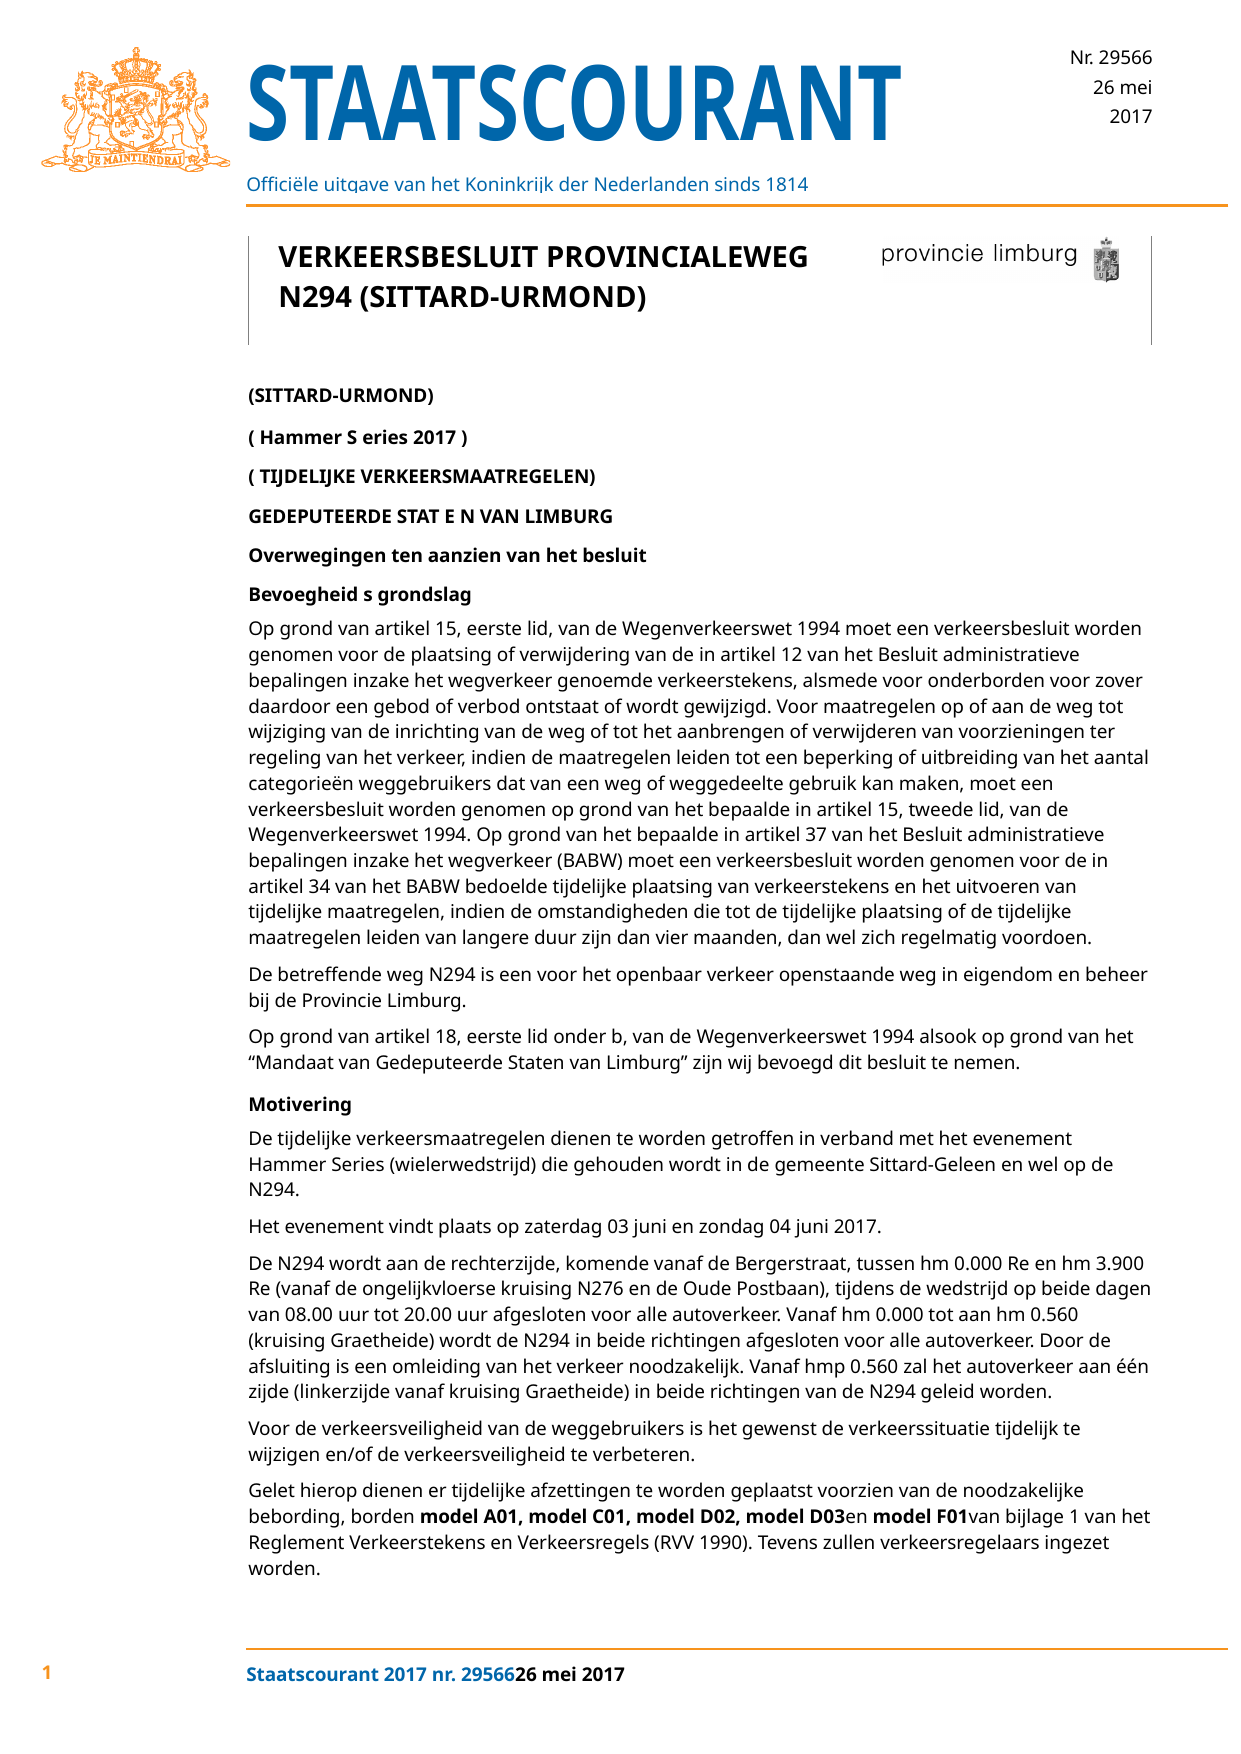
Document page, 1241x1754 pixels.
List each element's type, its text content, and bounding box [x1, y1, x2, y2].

text Op grond van artikel 18, eerste lid onder b, van de Wegenverkeerswet 1994 alsook op grond van het “Mandaat van Gedeputeerde Staten van Limburg” zijn wij bevoegd dit besluit te nemen. [248, 1023, 1152, 1075]
picture [41, 47, 231, 172]
text ( Hammer S eries 2017 ) [248, 424, 1152, 450]
text ( TIJDELIJKE VERKEERSMAATREGELEN) [248, 464, 1152, 489]
table_header [850, 236, 1151, 345]
text Op grond van artikel 15, eerste lid, van de Wegenverkeerswet 1994 moet een verkeersbesluit worden genomen voor de plaatsing of verwijdering van de in artikel 12 van het Besluit administratieve bepalingen inzake het wegverkeer genoemde verkeerstekens, alsmede voor onderborden voor zover daardoor een gebod of verbod ontstaat of wordt gewijzigd. Voor maatregelen op of aan de weg tot wijziging van de inrichting van de weg of tot het aanbrengen of verwijderen van voorzieningen ter regeling van het verkeer, indien de maatregelen leiden tot een beperking of uitbreiding van het aantal categorieën weggebruikers dat van een weg of weggedeelte gebruik kan maken, moet een verkeersbesluit worden genomen op grond van het bepaalde in artikel 15, tweede lid, van de Wegenverkeerswet 1994. Op grond van het bepaalde in artikel 37 van het Besluit administratieve bepalingen inzake het wegverkeer (BABW) moet een verkeersbesluit worden genomen voor de in artikel 34 van het BABW bedoelde tijdelijke plaatsing van verkeerstekens en het uitvoeren van tijdelijke maatregelen, indien de omstandigheden die tot de tijdelijke plaatsing of de tijdelijke maatregelen leiden van langere duur zijn dan vier maanden, dan wel zich regelmatig voordoen. [248, 616, 1152, 950]
text (SITTARD-URMOND) [248, 383, 1152, 408]
text Het evenement vindt plaats op zaterdag 03 juni en zondag 04 juni 2017. [248, 1213, 1152, 1239]
text GEDEPUTEERDE STAT E N VAN LIMBURG [248, 503, 1152, 529]
picture [882, 236, 1119, 283]
text Motivering [248, 1091, 1152, 1117]
text Overwegingen ten aanzien van het besluit [248, 542, 1152, 568]
table_header VERKEERSBESLUIT PROVINCIALEWEG N294 (SITTARD-URMOND) [249, 236, 850, 345]
text Bevoegheid s grondslag [248, 582, 1152, 607]
text De tijdelijke verkeersmaatregelen dienen te worden getroffen in verband met het evenement Hammer Series (wielerwedstrijd) die gehouden wordt in de gemeente Sittard-Geleen en wel op de N294. [248, 1125, 1152, 1202]
text Voor de verkeersveiligheid van de weggebruikers is het gewenst de verkeerssituatie tijdelijk te wijzigen en/of de verkeersveiligheid te verbeteren. [248, 1415, 1152, 1467]
text De N294 wordt aan de rechterzijde, komende vanaf de Bergerstraat, tussen hm 0.000 Re en hm 3.900 Re (vanaf de ongelijkvloerse kruising N276 en de Oude Postbaan), tijdens de wedstrijd op beide dagen van 08.00 uur tot 20.00 uur afgesloten voor alle autoverkeer. Vanaf hm 0.000 tot aan hm 0.560 (kruising Graetheide) wordt de N294 in beide richtingen afgesloten voor alle autoverkeer. Door de afsluiting is een omleiding van het verkeer noodzakelijk. Vanaf hmp 0.560 zal het autoverkeer aan één zijde (linkerzijde vanaf kruising Graetheide) in beide richtingen van de N294 geleid worden. [248, 1250, 1152, 1404]
text Gelet hierop dienen er tijdelijke afzettingen te worden geplaatst voorzien van de noodzakelijke bebording, borden model A01, model C01, model D02, model D03en model F01van bijlage 1 van het Reglement Verkeerstekens en Verkeersregels (RVV 1990). Tevens zullen verkeersregelaars ingezet worden. [248, 1478, 1152, 1581]
text De betreffende weg N294 is een voor het openbaar verkeer openstaande weg in eigendom en beheer bij de Provincie Limburg. [248, 961, 1152, 1012]
